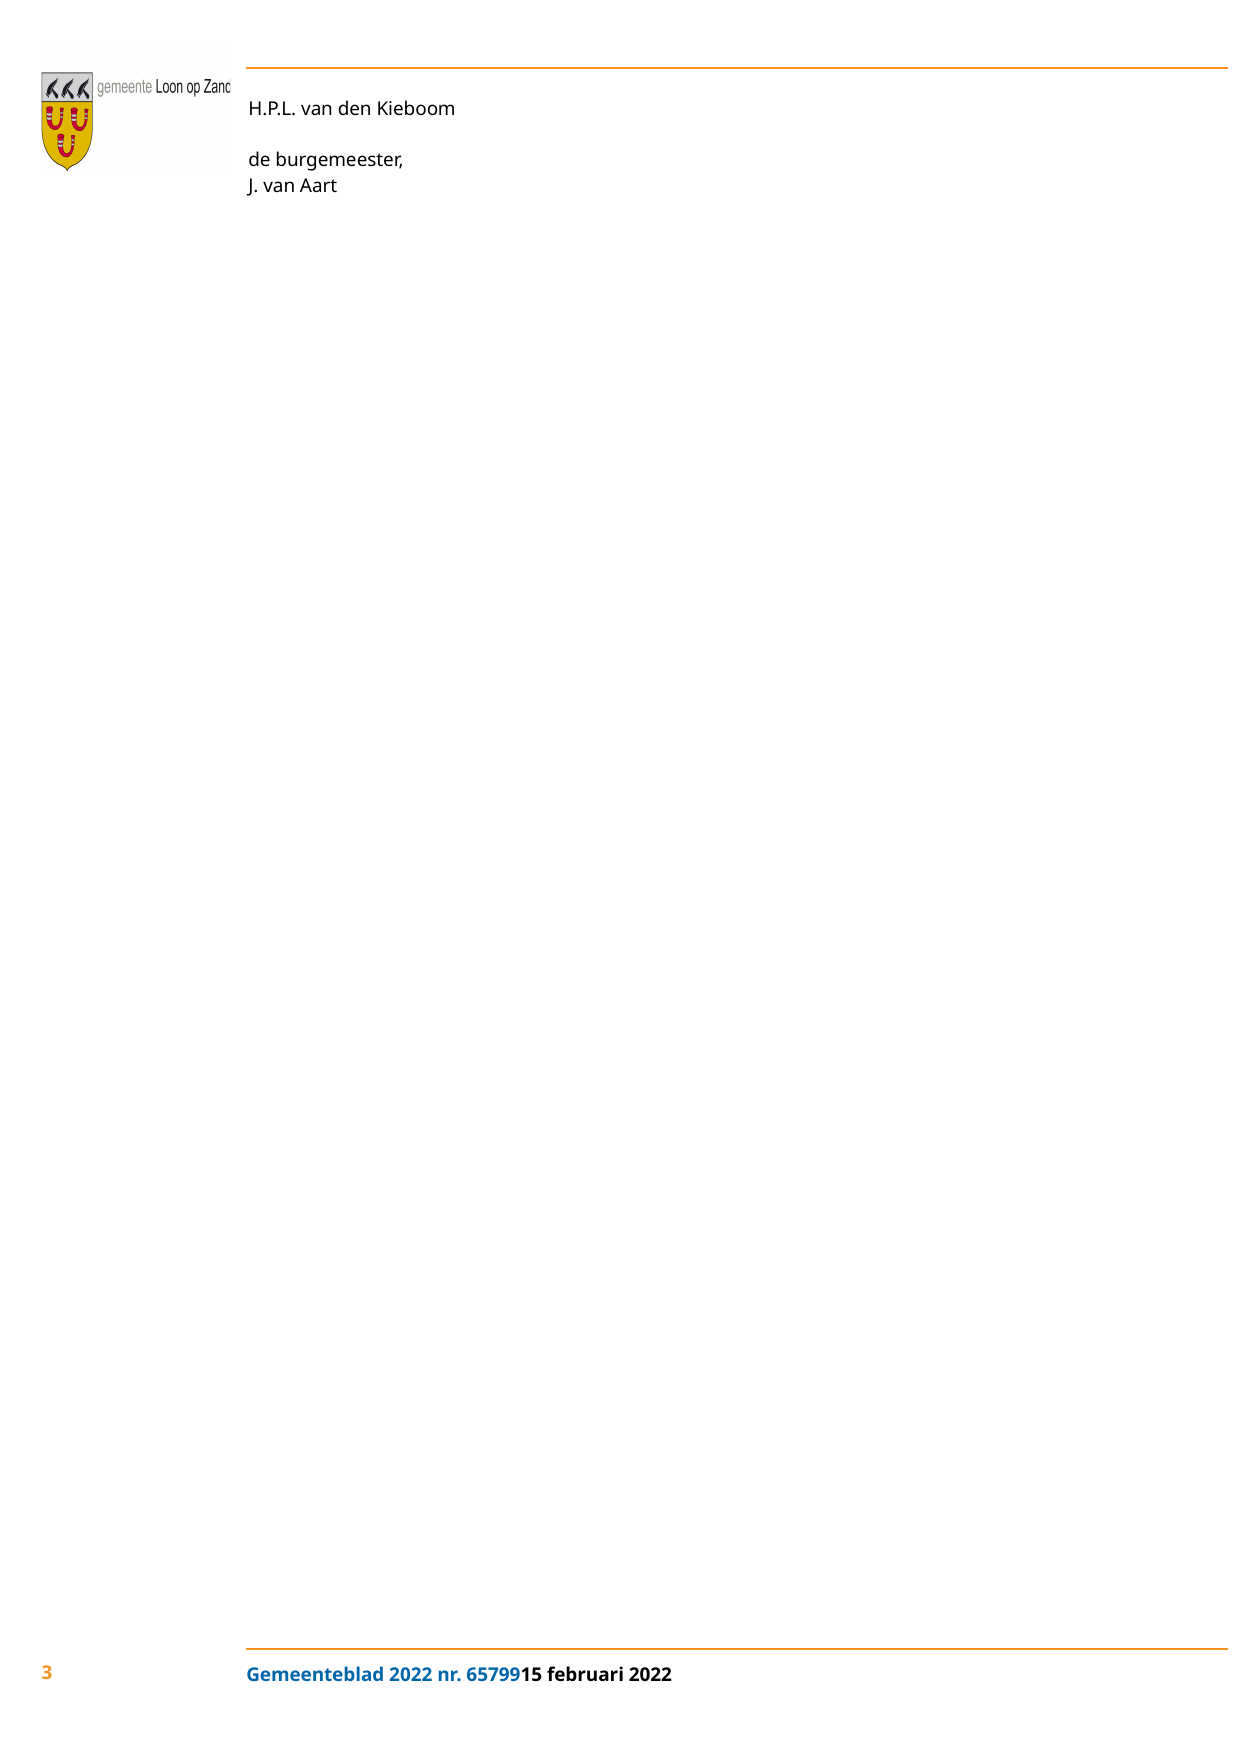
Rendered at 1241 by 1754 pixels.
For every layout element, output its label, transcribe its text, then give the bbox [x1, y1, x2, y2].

text de burgemeester, [248, 146, 1152, 172]
text J. van Aart [248, 172, 1152, 198]
picture [41, 47, 231, 172]
text H.P.L. van den Kieboom [248, 95, 1152, 121]
